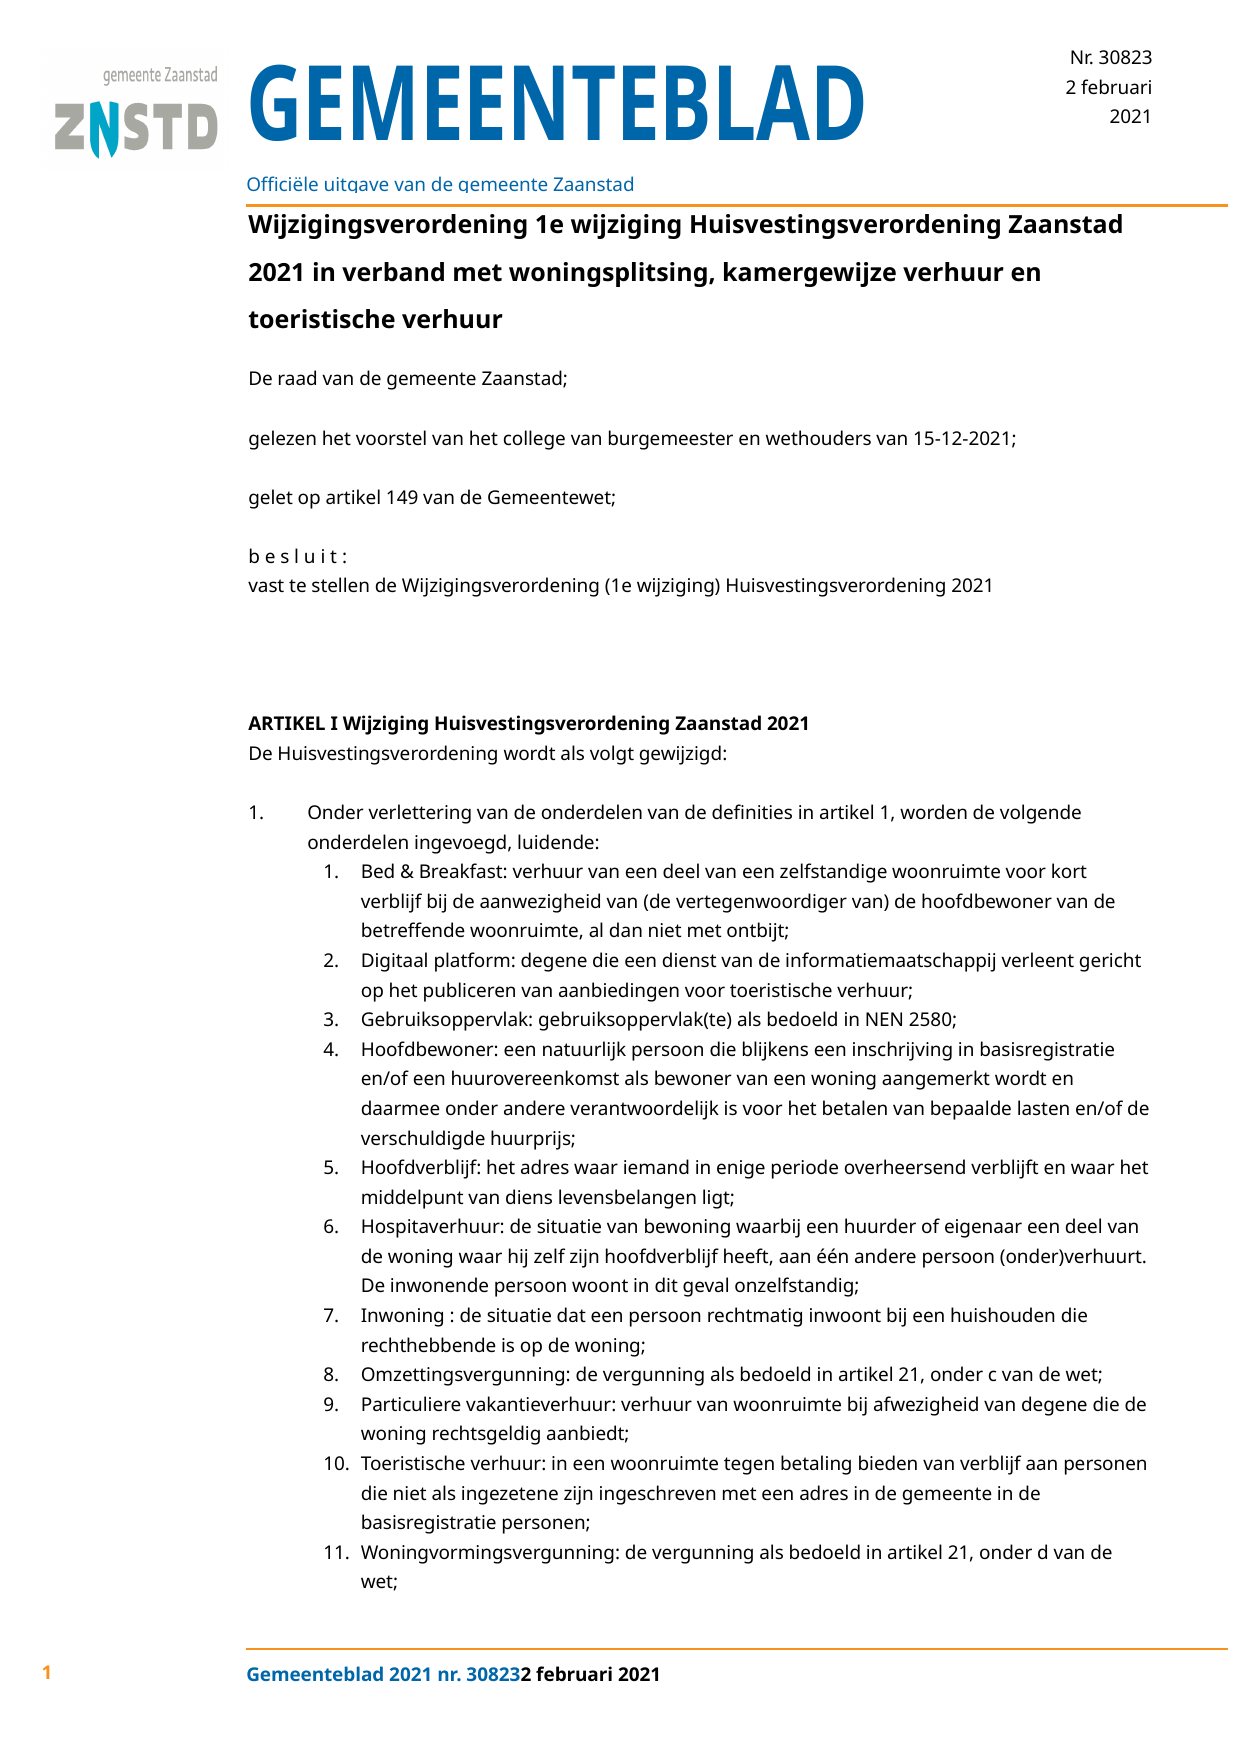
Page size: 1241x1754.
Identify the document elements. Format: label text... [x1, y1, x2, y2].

list Hoofdverblijf: het adres waar iemand in enige periode overheersend verblijft en waar het middelpunt van diens levensbelangen ligt; [323, 1154, 1152, 1210]
list Woningvormingsvergunning: de vergunning als bedoeld in artikel 21, onder d van de wet; [323, 1539, 1152, 1594]
list Inwoning : de situatie dat een persoon rechtmatig inwoont bij een huishouden die rechthebbende is op de woning; [323, 1302, 1152, 1358]
text b e s l u i t : [248, 543, 1152, 569]
list Omzettingsvergunning: de vergunning als bedoeld in artikel 21, onder c van de wet; [323, 1361, 1152, 1387]
text ARTIKEL I Wijziging Huisvestingsverordening Zaanstad 2021 [248, 711, 1152, 736]
text gelet op artikel 149 van de Gemeentewet; [248, 484, 1152, 509]
text De Huisvestingsverordening wordt als volgt gewijzigd: [248, 740, 1152, 766]
list Gebruiksoppervlak: gebruiksoppervlak(te) als bedoeld in NEN 2580; [323, 1006, 1152, 1032]
text De raad van de gemeente Zaanstad; [248, 366, 1152, 391]
list Bed & Breakfast: verhuur van een deel van een zelfstandige woonruimte voor kort verblijf bij de aanwezigheid van (de vertegenwoordiger van) de hoofdbewoner van de betreffende woonruimte, al dan niet met ontbijt; [323, 858, 1152, 943]
list Onder verlettering van de onderdelen van de definities in artikel 1, worden de volgende onderdelen ingevoegd, luidende: [248, 799, 1152, 855]
list Digitaal platform: degene die een dienst van de informatiemaatschappij verleent gericht op het publiceren van aanbiedingen voor toeristische verhuur; [323, 947, 1152, 1003]
list Toeristische verhuur: in een woonruimte tegen betaling bieden van verblijf aan personen die niet als ingezetene zijn ingeschreven met een adres in de gemeente in de basisregistratie personen; [323, 1450, 1152, 1535]
list Hoofdbewoner: een natuurlijk persoon die blijkens een inschrijving in basisregistratie en/of een huurovereenkomst als bewoner van een woning aangemerkt wordt en daarmee onder andere verantwoordelijk is voor het betalen van bepaalde lasten en/of de verschuldigde huurprijs; [323, 1036, 1152, 1151]
text Wijzigingsverordening 1e wijziging Huisvestingsverordening Zaanstad 2021 in verband met woningsplitsing, kamergewijze verhuur en toeristische verhuur [248, 207, 1152, 336]
text gelezen het voorstel van het college van burgemeester en wethouders van 15-12-2021; [248, 425, 1152, 450]
list Particuliere vakantieverhuur: verhuur van woonruimte bij afwezigheid van degene die de woning rechtsgeldig aanbiedt; [323, 1391, 1152, 1446]
picture [41, 47, 231, 172]
text vast te stellen de Wijzigingsverordening (1e wijziging) Huisvestingsverordening 2021 [248, 573, 1152, 598]
list Hospitaverhuur: de situatie van bewoning waarbij een huurder of eigenaar een deel van de woning waar hij zelf zijn hoofdverblijf heeft, aan één andere persoon (onder)verhuurt. De inwonende persoon woont in dit geval onzelfstandig; [323, 1213, 1152, 1298]
